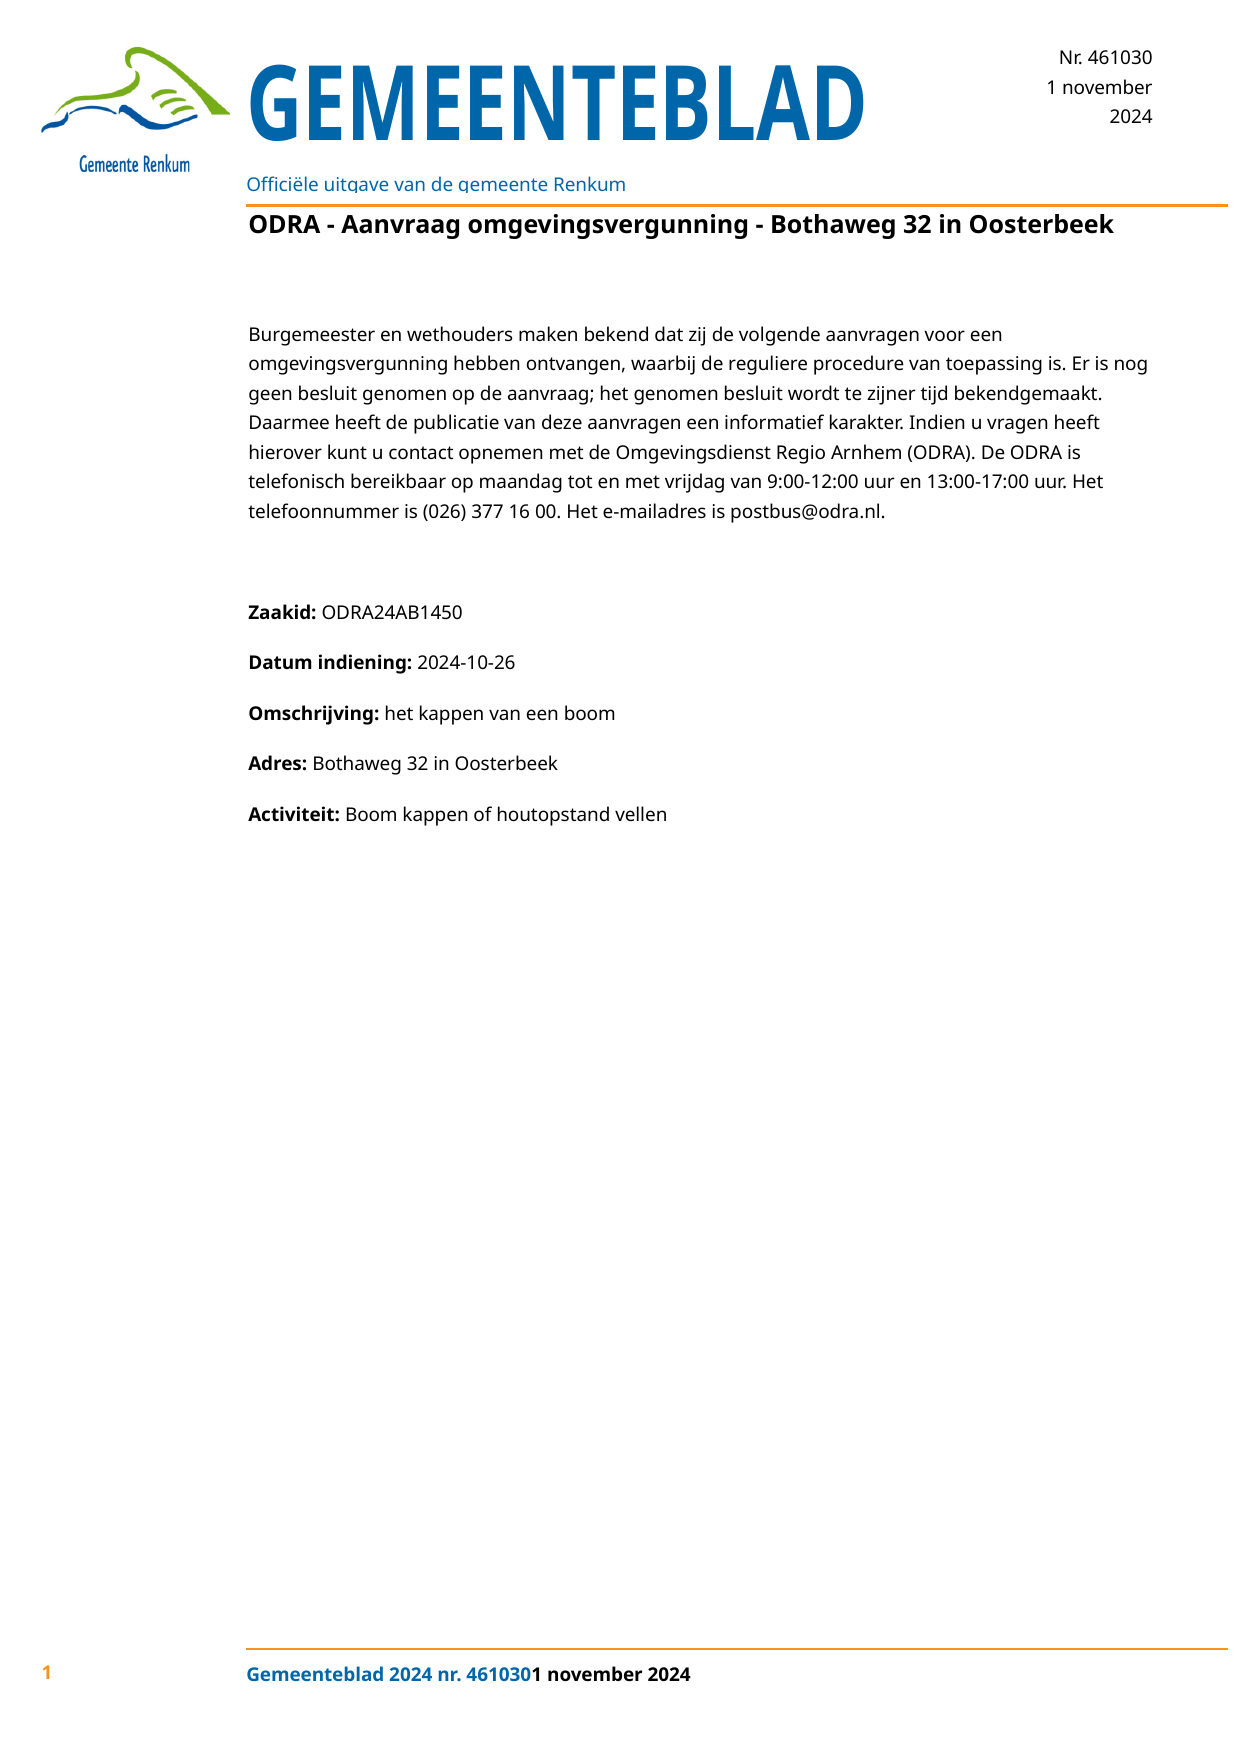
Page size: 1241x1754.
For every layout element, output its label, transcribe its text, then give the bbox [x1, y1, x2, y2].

text Adres: Bothaweg 32 in Oosterbeek [248, 750, 1152, 776]
text Omschrijving: het kappen van een boom [248, 700, 1152, 726]
picture [41, 47, 231, 172]
text Activiteit: Boom kappen of houtopstand vellen [248, 801, 1152, 826]
text ODRA - Aanvraag omgevingsvergunning - Bothaweg 32 in Oosterbeek [248, 207, 1152, 241]
text Burgemeester en wethouders maken bekend dat zij de volgende aanvragen voor een omgevingsvergunning hebben ontvangen, waarbij de reguliere procedure van toepassing is. Er is nog geen besluit genomen op de aanvraag; het genomen besluit wordt te zijner tijd bekendgemaakt. Daarmee heeft de publicatie van deze aanvragen een informatief karakter. Indien u vragen heeft hierover kunt u contact opnemen met de Omgevingsdienst Regio Arnhem (ODRA). De ODRA is telefonisch bereikbaar op maandag tot en met vrijdag van 9:00-12:00 uur en 13:00-17:00 uur. Het telefoonnummer is (026) 377 16 00. Het e-mailadres is postbus@odra.nl. [248, 321, 1152, 524]
text Zaakid: ODRA24AB1450 [248, 599, 1152, 625]
text Datum indiening: 2024-10-26 [248, 649, 1152, 675]
